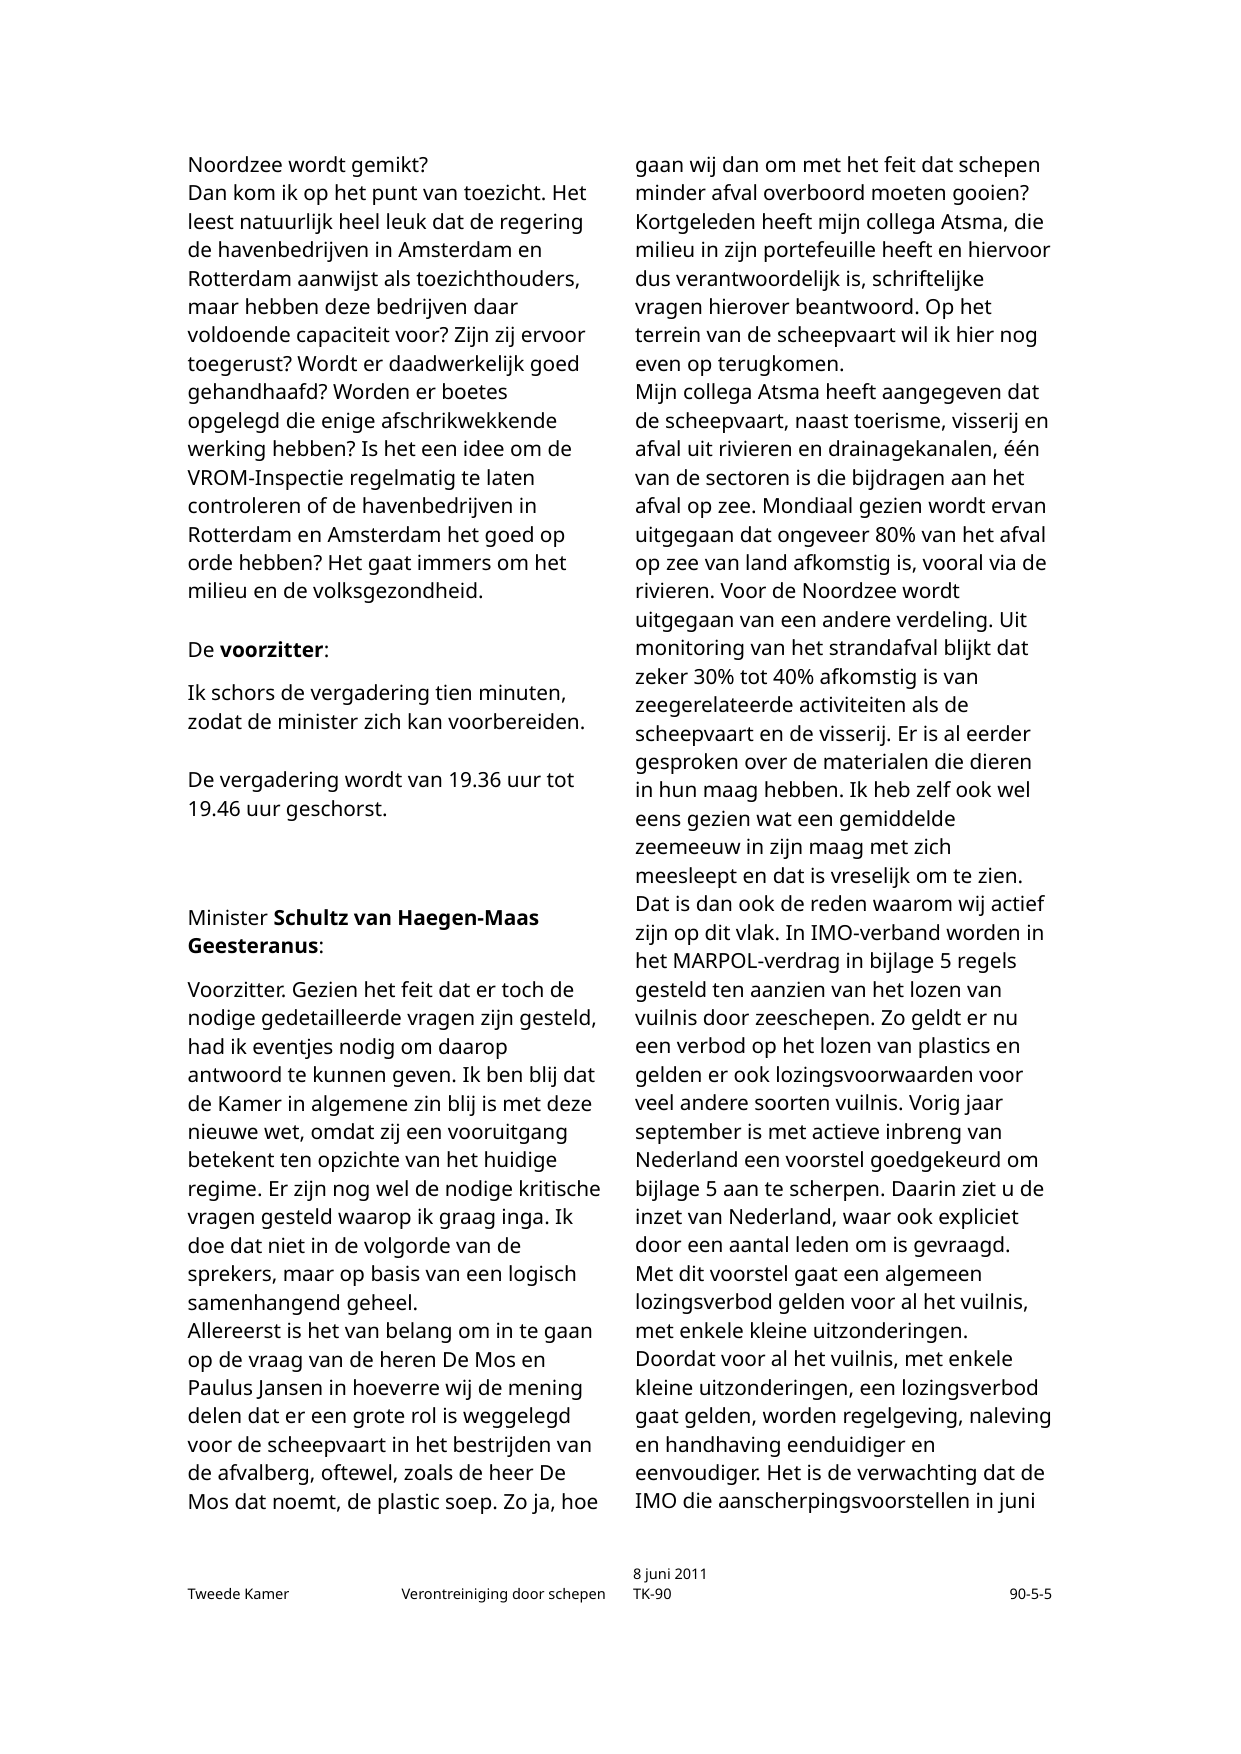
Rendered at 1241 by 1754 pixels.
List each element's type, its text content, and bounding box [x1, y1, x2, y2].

text Dat is dan ook de reden waarom wij actief zijn op dit vlak. In IMO-verband worden in het MARPOL-verdrag in bijlage 5 regels gesteld ten aanzien van het lozen van vuilnis door zeeschepen. Zo geldt er nu een verbod op het lozen van plastics en gelden er ook lozingsvoorwaarden voor veel andere soorten vuilnis. Vorig jaar september is met actieve inbreng van Nederland een voorstel goedgekeurd om bijlage 5 aan te scherpen. Daarin ziet u de inzet van Nederland, waar ook expliciet door een aantal leden om is gevraagd. Met dit voorstel gaat een algemeen lozingsverbod gelden voor al het vuilnis, met enkele kleine uitzonderingen. Doordat voor al het vuilnis, met enkele kleine uitzonderingen, een lozingsverbod gaat gelden, worden regelgeving, naleving en handhaving eenduidiger en eenvoudiger. Het is de verwachting dat de IMO die aanscherpingsvoorstellen in juni [635, 889, 1053, 1515]
text  [187, 852, 605, 881]
text De voorzitter: [187, 635, 605, 663]
text gaan wij dan om met het feit dat schepen minder afval overboord moeten gooien? Kortgeleden heeft mijn collega Atsma, die milieu in zijn portefeuille heeft en hiervoor dus verantwoordelijk is, schriftelijke vragen hierover beantwoord. Op het terrein van de scheepvaart wil ik hier nog even op terugkomen. [635, 150, 1053, 377]
text Dan kom ik op het punt van toezicht. Het leest natuurlijk heel leuk dat de regering de havenbedrijven in Amsterdam en Rotterdam aanwijst als toezichthouders, maar hebben deze bedrijven daar voldoende capaciteit voor? Zijn zij ervoor toegerust? Wordt er daadwerkelijk goed gehandhaafd? Worden er boetes opgelegd die enige afschrikwekkende werking hebben? Is het een idee om de VROM-Inspectie regelmatig te laten controleren of de havenbedrijven in Rotterdam en Amsterdam het goed op orde hebben? Het gaat immers om het milieu en de volksgezondheid. [187, 178, 605, 605]
text Voorzitter. Gezien het feit dat er toch de nodige gedetailleerde vragen zijn gesteld, had ik eventjes nodig om daarop antwoord te kunnen geven. Ik ben blij dat de Kamer in algemene zin blij is met deze nieuwe wet, omdat zij een vooruitgang betekent ten opzichte van het huidige regime. Er zijn nog wel de nodige kritische vragen gesteld waarop ik graag inga. Ik doe dat niet in de volgorde van de sprekers, maar op basis van een logisch samenhangend geheel. [187, 975, 605, 1316]
text Noordzee wordt gemikt? [187, 150, 605, 178]
text Allereerst is het van belang om in te gaan op de vraag van de heren De Mos en Paulus Jansen in hoeverre wij de mening delen dat er een grote rol is weggelegd voor de scheepvaart in het bestrijden van de afvalberg, oftewel, zoals de heer De Mos dat noemt, de plastic soep. Zo ja, hoe [187, 1316, 605, 1515]
text Mijn collega Atsma heeft aangegeven dat de scheepvaart, naast toerisme, visserij en afval uit rivieren en drainagekanalen, één van de sectoren is die bijdragen aan het afval op zee. Mondiaal gezien wordt ervan uitgegaan dat ongeveer 80% van het afval op zee van land afkomstig is, vooral via de rivieren. Voor de Noordzee wordt uitgegaan van een andere verdeling. Uit monitoring van het strandafval blijkt dat zeker 30% tot 40% afkomstig is van zeegerelateerde activiteiten als de scheepvaart en de visserij. Er is al eerder gesproken over de materialen die dieren in hun maag hebben. Ik heb zelf ook wel eens gezien wat een gemiddelde zeemeeuw in zijn maag met zich meesleept en dat is vreselijk om te zien. [635, 377, 1053, 889]
text De vergadering wordt van 19.36 uur tot 19.46 uur geschorst. [187, 765, 605, 822]
text Minister Schultz van Haegen-Maas Geesteranus: [187, 903, 605, 960]
text Ik schors de vergadering tien minuten, zodat de minister zich kan voorbereiden. [187, 678, 605, 735]
